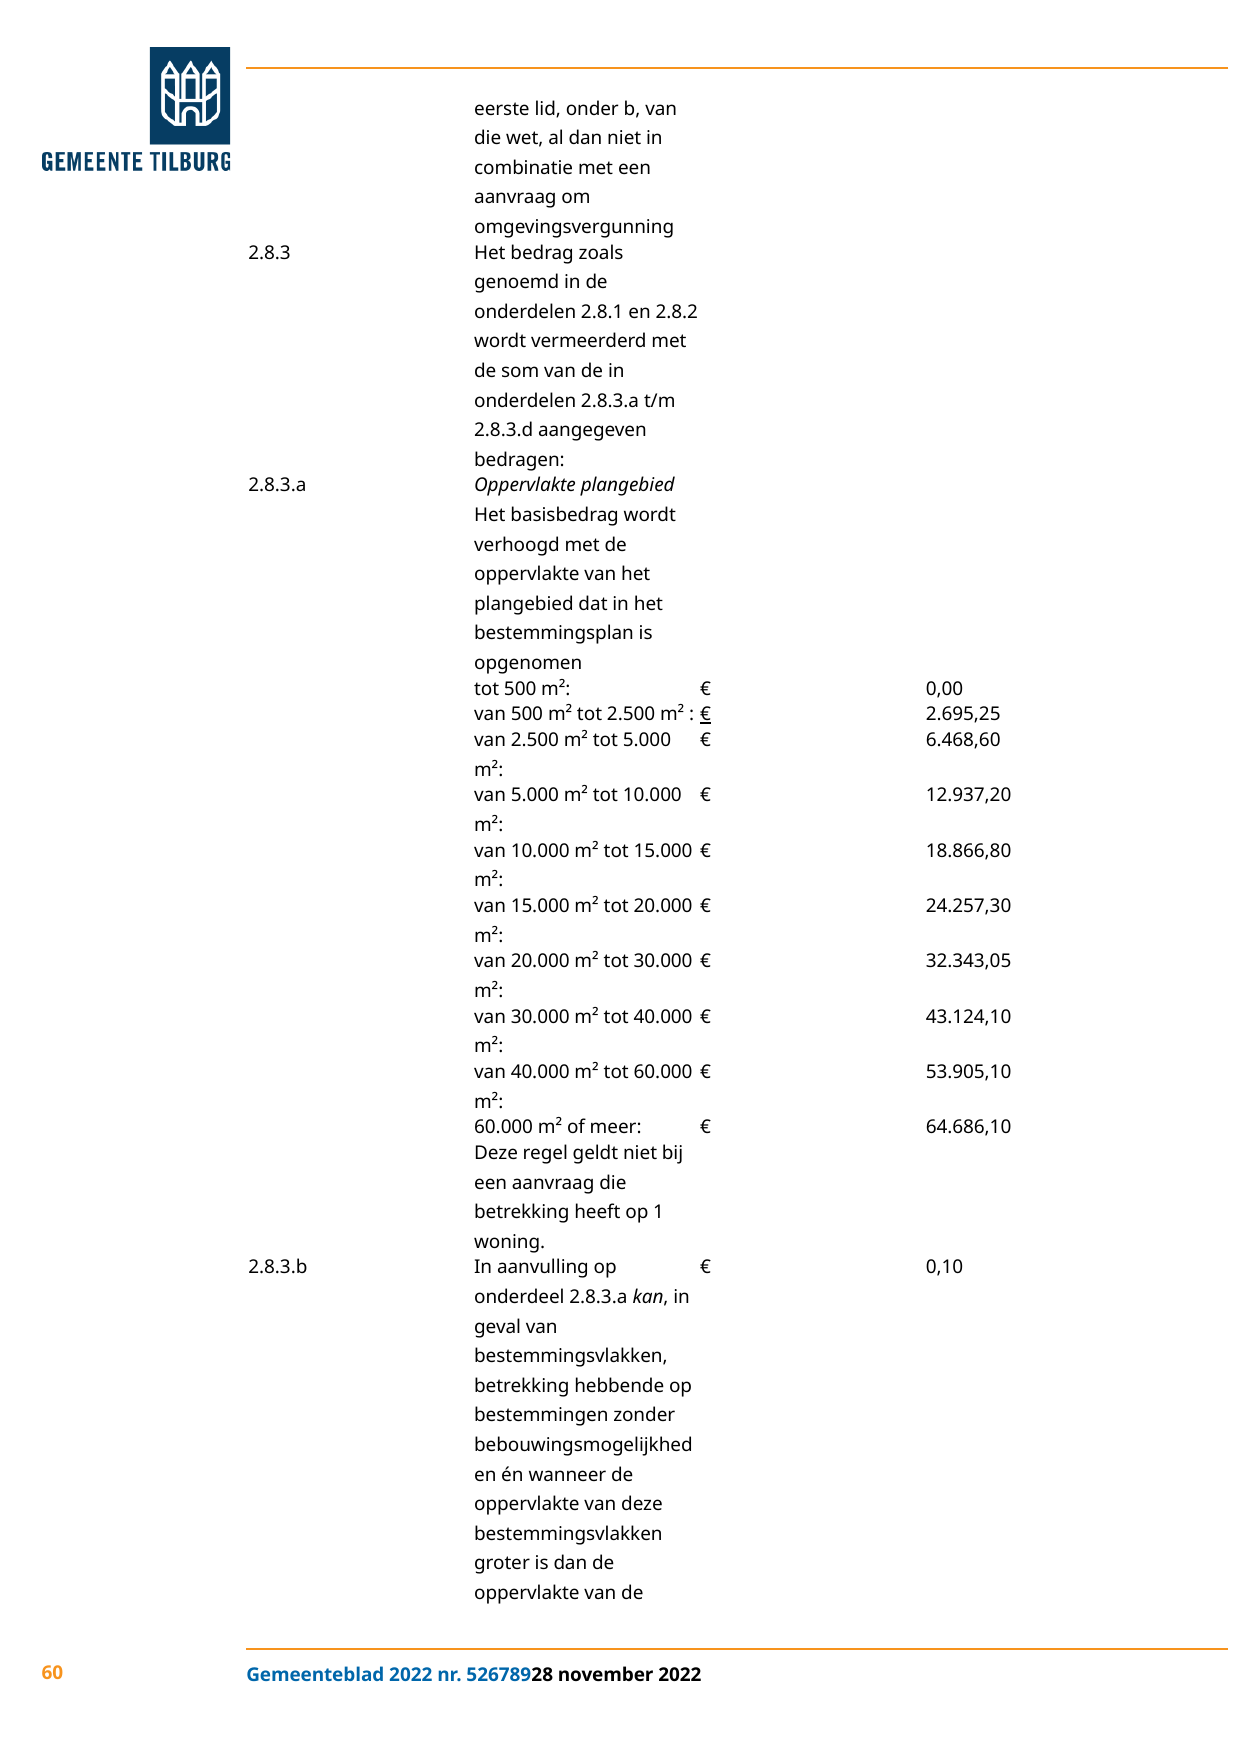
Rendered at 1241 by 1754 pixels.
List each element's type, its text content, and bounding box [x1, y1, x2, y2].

table_cell 0,00 [926, 675, 1152, 701]
table_cell [248, 1139, 474, 1254]
table_cell In aanvulling op onderdeel 2.8.3.a kan, in geval van bestemmingsvlakken, betrekking hebbende op bestemmingen zonder bebouwingsmogelijkheden én wanneer de oppervlakte van deze bestemmingsvlakken groter is dan de oppervlakte van de [474, 1254, 700, 1605]
table_cell [248, 1114, 474, 1139]
table_cell [926, 95, 1152, 239]
table_cell [248, 726, 474, 782]
table_cell € [700, 892, 926, 948]
picture [41, 47, 231, 172]
table_cell 60.000 m² of meer: [474, 1114, 700, 1139]
table_cell 18.866,80 [926, 837, 1152, 892]
table_cell tot 500 m²: [474, 675, 700, 701]
table_cell [700, 1139, 926, 1254]
table_cell van 500 m² tot 2.500 m² : [474, 701, 700, 726]
table_cell [700, 95, 926, 239]
table_cell 0,10 [926, 1254, 1152, 1605]
table_cell [248, 1058, 474, 1113]
table_cell 12.937,20 [926, 782, 1152, 837]
table_cell 64.686,10 [926, 1114, 1152, 1139]
table_cell eerste lid, onder b, van die wet, al dan niet in combinatie met een aanvraag om omgevingsvergunning [474, 95, 700, 239]
table_cell € [700, 1003, 926, 1058]
table_cell Het bedrag zoals genoemd in de onderdelen 2.8.1 en 2.8.2 wordt vermeerderd met de som van de in onderdelen 2.8.3.a t/m 2.8.3.d aangegeven bedragen: [474, 239, 700, 472]
table_cell € [700, 1058, 926, 1113]
table_cell [926, 472, 1152, 675]
table_cell Oppervlakte plangebied Het basisbedrag wordt verhoogd met de oppervlakte van het plangebied dat in het bestemmingsplan is opgenomen [474, 472, 700, 675]
table_cell 24.257,30 [926, 892, 1152, 948]
table_cell [248, 892, 474, 948]
table_cell van 2.500 m² tot 5.000 m²: [474, 726, 700, 782]
table_cell € [700, 837, 926, 892]
table_cell [248, 701, 474, 726]
table_cell [248, 782, 474, 837]
table_cell 6.468,60 [926, 726, 1152, 782]
table_cell van 20.000 m² tot 30.000 m²: [474, 948, 700, 1003]
table_cell € [700, 782, 926, 837]
table_cell 2.8.3 [248, 239, 474, 472]
table_cell [926, 1139, 1152, 1254]
table_cell Deze regel geldt niet bij een aanvraag die betrekking heeft op 1 woning. [474, 1139, 700, 1254]
table_cell van 40.000 m² tot 60.000 m²: [474, 1058, 700, 1113]
table_cell 43.124,10 [926, 1003, 1152, 1058]
table_cell [248, 837, 474, 892]
table_cell [248, 948, 474, 1003]
table_cell van 5.000 m² tot 10.000 m²: [474, 782, 700, 837]
table_cell [926, 239, 1152, 472]
table_cell 53.905,10 [926, 1058, 1152, 1113]
table_cell € [700, 726, 926, 782]
table_cell [700, 239, 926, 472]
table_cell [248, 95, 474, 239]
table_cell 2.695,25 [926, 701, 1152, 726]
table_cell 32.343,05 [926, 948, 1152, 1003]
table_cell [700, 472, 926, 675]
table_cell € [700, 948, 926, 1003]
table_cell 2.8.3.a [248, 472, 474, 675]
table_cell van 15.000 m² tot 20.000 m²: [474, 892, 700, 948]
table_cell van 10.000 m² tot 15.000 m²: [474, 837, 700, 892]
table_cell [248, 675, 474, 701]
table_cell van 30.000 m² tot 40.000 m²: [474, 1003, 700, 1058]
table_cell € [700, 675, 926, 701]
table_cell € [700, 1114, 926, 1139]
table_cell 2.8.3.b [248, 1254, 474, 1605]
table_cell [248, 1003, 474, 1058]
table_cell € [700, 701, 926, 726]
table_cell € [700, 1254, 926, 1605]
